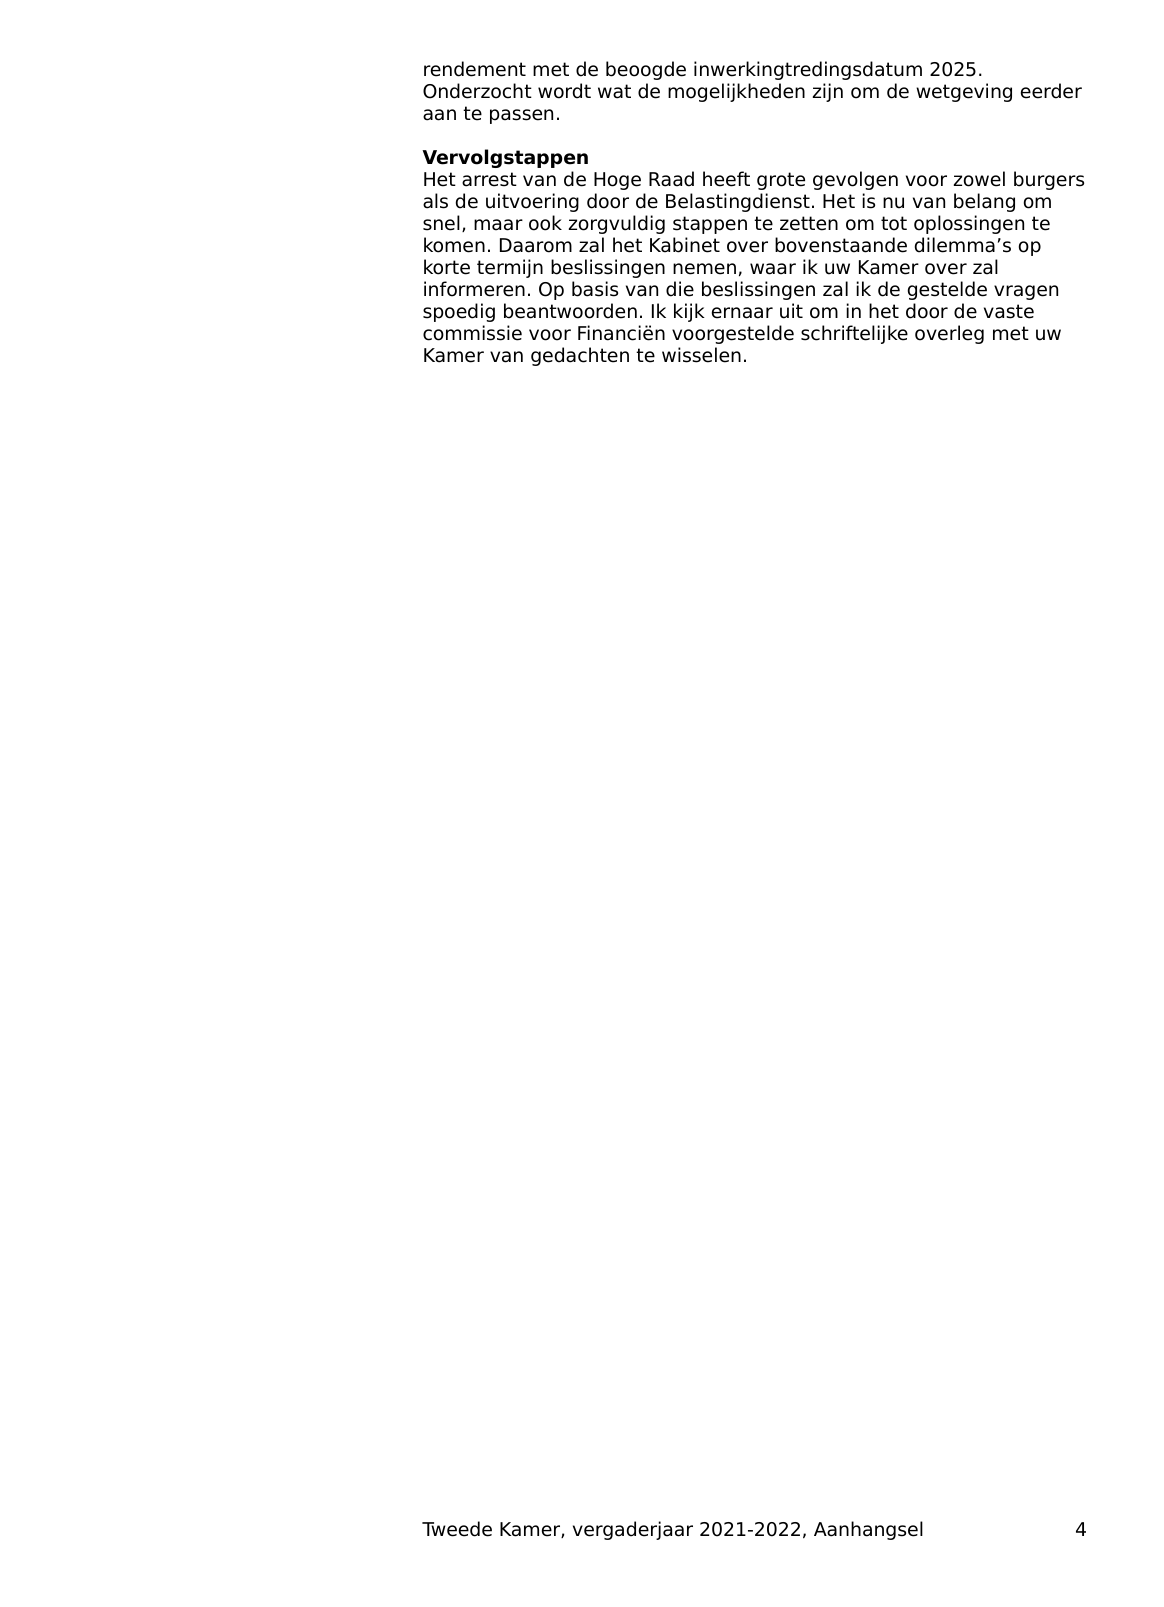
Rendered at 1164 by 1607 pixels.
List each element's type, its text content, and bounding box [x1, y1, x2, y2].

text Het arrest van de Hoge Raad heeft grote gevolgen voor zowel burgers als de uitvoering door de Belastingdienst. Het is nu van belang om snel, maar ook zorgvuldig stappen te zetten om tot oplossingen te komen. Daarom zal het Kabinet over bovenstaande dilemma’s op korte termijn beslissingen nemen, waar ik uw Kamer over zal informeren. Op basis van die beslissingen zal ik de gestelde vragen spoedig beantwoorden. Ik kijk ernaar uit om in het door de vaste commissie voor Financiën voorgestelde schriftelijke overleg met uw Kamer van gedachten te wisselen. [422, 169, 1087, 367]
text rendement met de beoogde inwerkingtredingsdatum 2025. Onderzocht wordt wat de mogelijkheden zijn om de wetgeving eerder aan te passen. [422, 59, 1087, 125]
subtitle Vervolgstappen [422, 147, 1087, 169]
